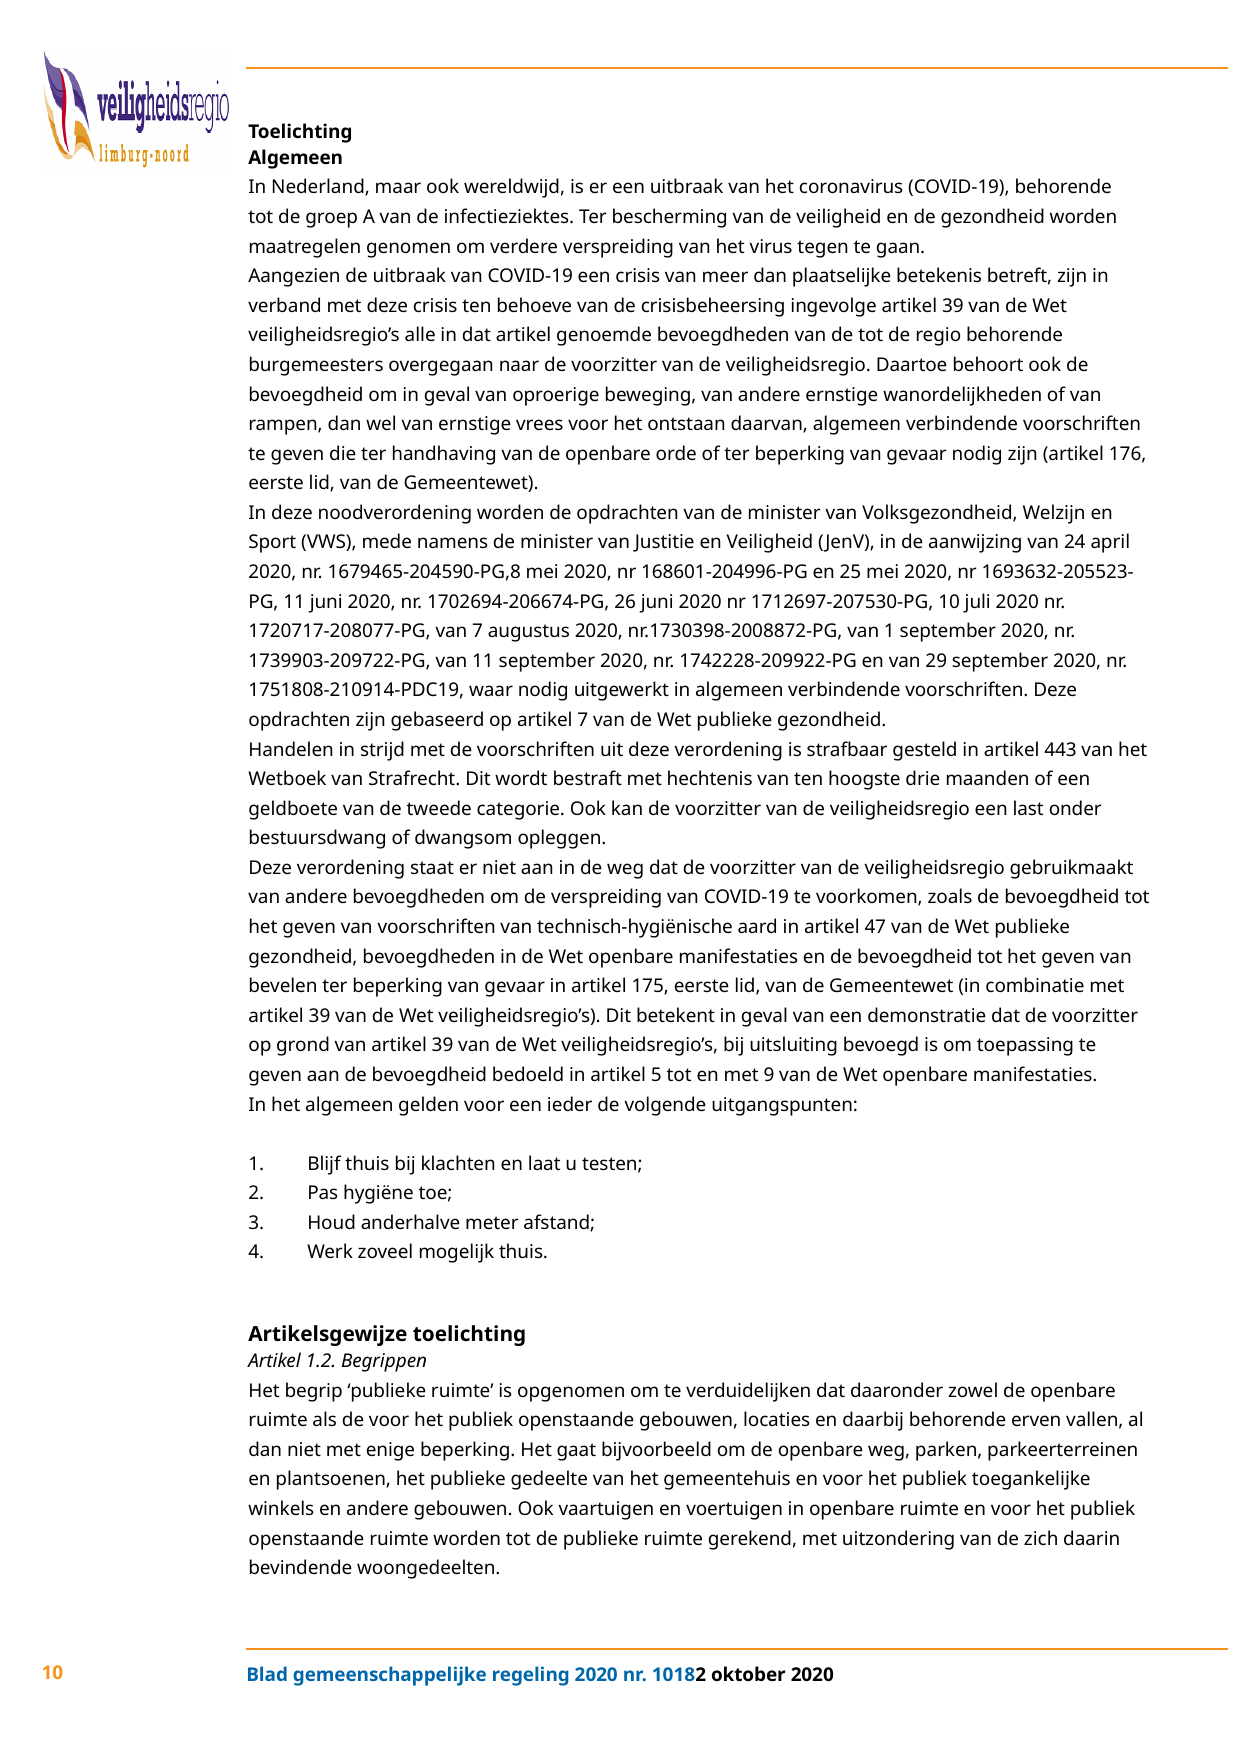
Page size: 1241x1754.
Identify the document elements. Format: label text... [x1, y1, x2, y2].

text Artikel 1.2. Begrippen [248, 1347, 1152, 1373]
list Houd anderhalve meter afstand; [248, 1209, 1152, 1235]
text Handelen in strijd met de voorschriften uit deze verordening is strafbaar gesteld in artikel 443 van het Wetboek van Strafrecht. Dit wordt bestraft met hechtenis van ten hoogste drie maanden of een geldboete van de tweede categorie. Ook kan de voorzitter van de veiligheidsregio een last onder bestuursdwang of dwangsom opleggen. [248, 736, 1152, 850]
text Artikelsgewijze toelichting [248, 1319, 1152, 1347]
text In deze noodverordening worden de opdrachten van de minister van Volksgezondheid, Welzijn en Sport (VWS), mede namens de minister van Justitie en Veiligheid (JenV), in de aanwijzing van 24 april 2020, nr. 1679465-204590-PG,8 mei 2020, nr 168601-204996-PG en 25 mei 2020, nr 1693632-205523-PG, 11 juni 2020, nr. 1702694-206674-PG, 26 juni 2020 nr 1712697-207530-PG, 10 juli 2020 nr. 1720717-208077-PG, van 7 augustus 2020, nr.1730398-2008872-PG, van 1 september 2020, nr. 1739903-209722-PG, van 11 september 2020, nr. 1742228-209922-PG en van 29 september 2020, nr. 1751808-210914-PDC19, waar nodig uitgewerkt in algemeen verbindende voorschriften. Deze opdrachten zijn gebaseerd op artikel 7 van de Wet publieke gezondheid. [248, 499, 1152, 732]
text Deze verordening staat er niet aan in de weg dat de voorzitter van de veiligheidsregio gebruikmaakt van andere bevoegdheden om de verspreiding van COVID-19 te voorkomen, zoals de bevoegdheid tot het geven van voorschriften van technisch-hygiënische aard in artikel 47 van de Wet publieke gezondheid, bevoegdheden in de Wet openbare manifestaties en de bevoegdheid tot het geven van bevelen ter beperking van gevaar in artikel 175, eerste lid, van de Gemeentewet (in combinatie met artikel 39 van de Wet veiligheidsregio’s). Dit betekent in geval van een demonstratie dat de voorzitter op grond van artikel 39 van de Wet veiligheidsregio’s, bij uitsluiting bevoegd is om toepassing te geven aan de bevoegdheid bedoeld in artikel 5 tot en met 9 van de Wet openbare manifestaties. [248, 854, 1152, 1087]
picture [41, 47, 231, 172]
text Algemeen [248, 144, 1152, 170]
text Het begrip ‘publieke ruimte’ is opgenomen om te verduidelijken dat daaronder zowel de openbare ruimte als de voor het publiek openstaande gebouwen, locaties en daarbij behorende erven vallen, al dan niet met enige beperking. Het gaat bijvoorbeeld om de openbare weg, parken, parkeerterreinen en plantsoenen, het publieke gedeelte van het gemeentehuis en voor het publiek toegankelijke winkels en andere gebouwen. Ook vaartuigen en voertuigen in openbare ruimte en voor het publiek openstaande ruimte worden tot de publieke ruimte gerekend, met uitzondering van de zich daarin bevindende woongedeelten. [248, 1377, 1152, 1580]
text Toelichting [248, 116, 1152, 144]
list Werk zoveel mogelijk thuis. [248, 1239, 1152, 1264]
text In Nederland, maar ook wereldwijd, is er een uitbraak van het coronavirus (COVID-19), behorende [248, 174, 1152, 199]
text Aangezien de uitbraak van COVID-19 een crisis van meer dan plaatselijke betekenis betreft, zijn in verband met deze crisis ten behoeve van de crisisbeheersing ingevolge artikel 39 van de Wet veiligheidsregio’s alle in dat artikel genoemde bevoegdheden van de tot de regio behorende burgemeesters overgegaan naar de voorzitter van de veiligheidsregio. Daartoe behoort ook de bevoegdheid om in geval van oproerige beweging, van andere ernstige wanordelijkheden of van rampen, dan wel van ernstige vrees voor het ontstaan daarvan, algemeen verbindende voorschriften te geven die ter handhaving van de openbare orde of ter beperking van gevaar nodig zijn (artikel 176, eerste lid, van de Gemeentewet). [248, 262, 1152, 495]
text tot de groep A van de infectieziektes. Ter bescherming van de veiligheid en de gezondheid worden [248, 203, 1152, 229]
list Pas hygiëne toe; [248, 1179, 1152, 1205]
text maatregelen genomen om verdere verspreiding van het virus tegen te gaan. [248, 233, 1152, 259]
list Blijf thuis bij klachten en laat u testen; [248, 1150, 1152, 1176]
text In het algemeen gelden voor een ieder de volgende uitgangspunten: [248, 1091, 1152, 1117]
